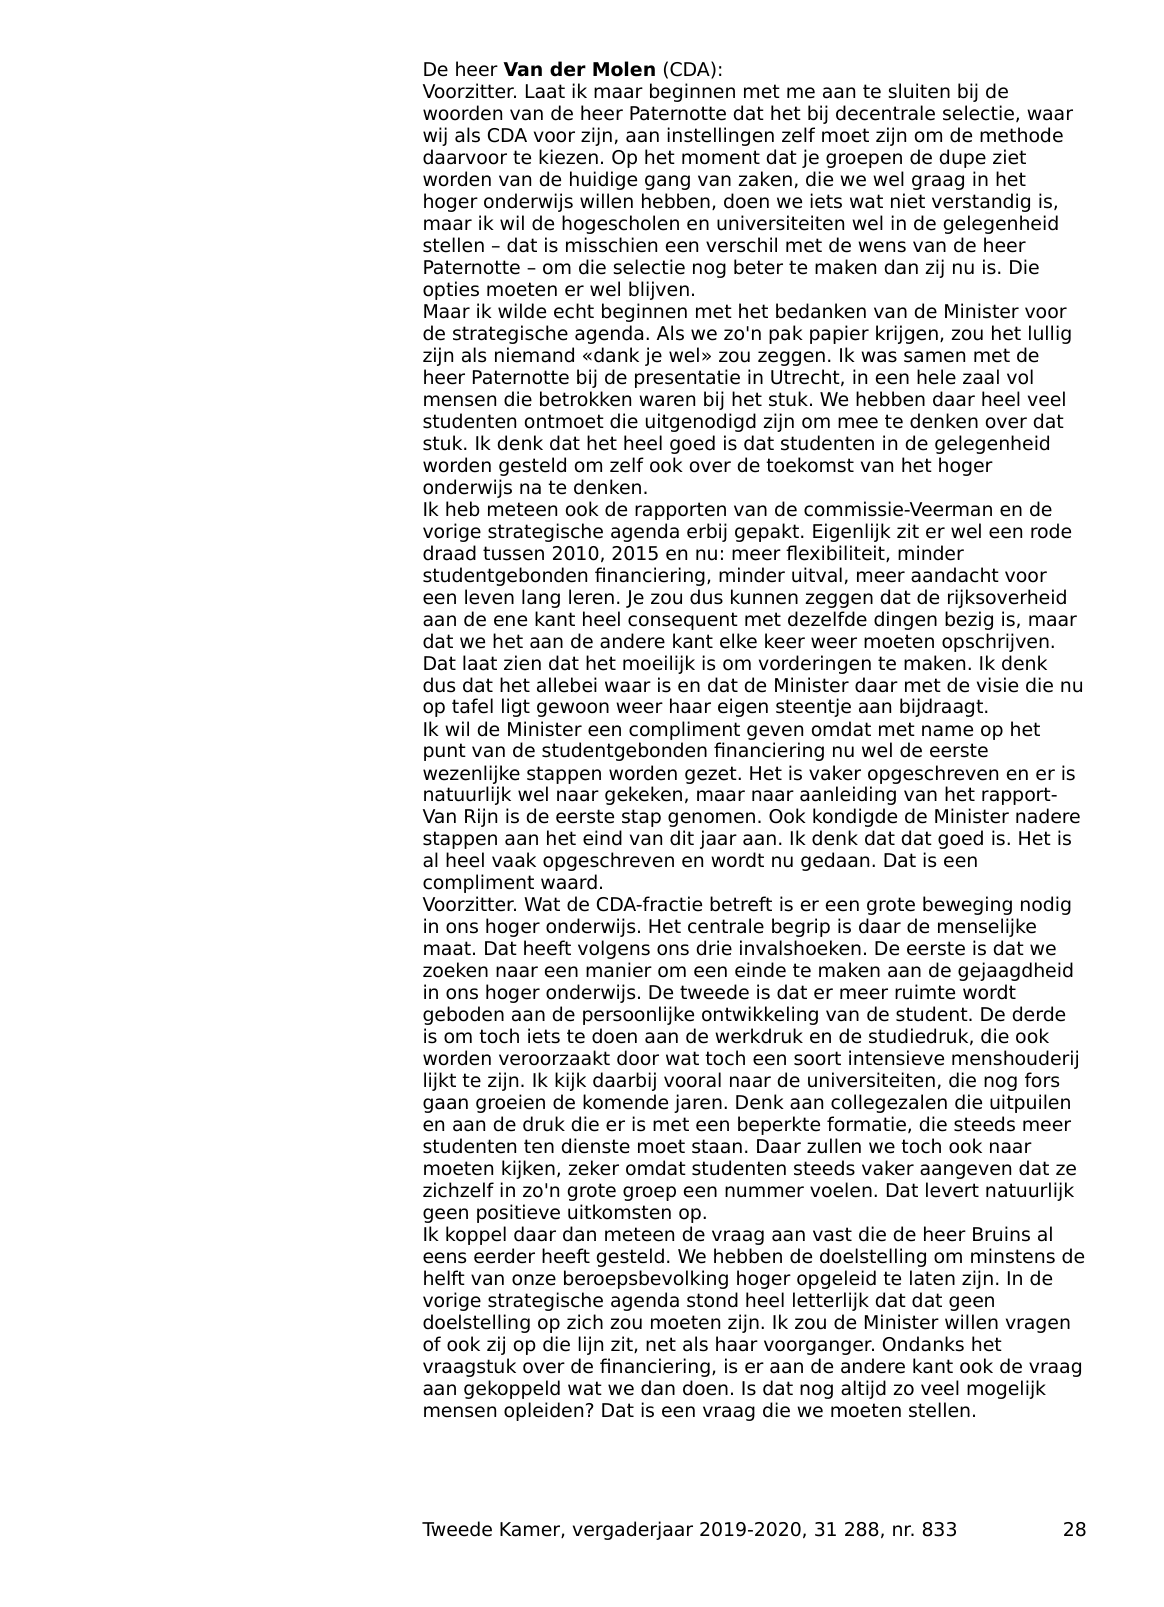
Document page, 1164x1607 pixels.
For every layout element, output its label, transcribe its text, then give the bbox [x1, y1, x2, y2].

text Ik heb meteen ook de rapporten van de commissie-Veerman en de vorige strategische agenda erbij gepakt. Eigenlijk zit er wel een rode draad tussen 2010, 2015 en nu: meer flexibiliteit, minder studentgebonden financiering, minder uitval, meer aandacht voor een leven lang leren. Je zou dus kunnen zeggen dat de rijksoverheid aan de ene kant heel consequent met dezelfde dingen bezig is, maar dat we het aan de andere kant elke keer weer moeten opschrijven. Dat laat zien dat het moeilijk is om vorderingen te maken. Ik denk dus dat het allebei waar is en dat de Minister daar met de visie die nu op tafel ligt gewoon weer haar eigen steentje aan bijdraagt. [422, 499, 1087, 718]
text Voorzitter. Laat ik maar beginnen met me aan te sluiten bij de woorden van de heer Paternotte dat het bij decentrale selectie, waar wij als CDA voor zijn, aan instellingen zelf moet zijn om de methode daarvoor te kiezen. Op het moment dat je groepen de dupe ziet worden van de huidige gang van zaken, die we wel graag in het hoger onderwijs willen hebben, doen we iets wat niet verstandig is, maar ik wil de hogescholen en universiteiten wel in de gelegenheid stellen – dat is misschien een verschil met de wens van de heer Paternotte – om die selectie nog beter te maken dan zij nu is. Die opties moeten er wel blijven. [422, 81, 1087, 301]
text Ik wil de Minister een compliment geven omdat met name op het punt van de studentgebonden financiering nu wel de eerste wezenlijke stappen worden gezet. Het is vaker opgeschreven en er is natuurlijk wel naar gekeken, maar naar aanleiding van het rapport-Van Rijn is de eerste stap genomen. Ook kondigde de Minister nadere stappen aan het eind van dit jaar aan. Ik denk dat dat goed is. Het is al heel vaak opgeschreven en wordt nu gedaan. Dat is een compliment waard. [422, 718, 1087, 894]
text Voorzitter. Wat de CDA-fractie betreft is er een grote beweging nodig in ons hoger onderwijs. Het centrale begrip is daar de menselijke maat. Dat heeft volgens ons drie invalshoeken. De eerste is dat we zoeken naar een manier om een einde te maken aan de gejaagdheid in ons hoger onderwijs. De tweede is dat er meer ruimte wordt geboden aan de persoonlijke ontwikkeling van de student. De derde is om toch iets te doen aan de werkdruk en de studiedruk, die ook worden veroorzaakt door wat toch een soort intensieve menshouderij lijkt te zijn. Ik kijk daarbij vooral naar de universiteiten, die nog fors gaan groeien de komende jaren. Denk aan collegezalen die uitpuilen en aan de druk die er is met een beperkte formatie, die steeds meer studenten ten dienste moet staan. Daar zullen we toch ook naar moeten kijken, zeker omdat studenten steeds vaker aangeven dat ze zichzelf in zo'n grote groep een nummer voelen. Dat levert natuurlijk geen positieve uitkomsten op. [422, 894, 1087, 1224]
text De heer Van der Molen (CDA): [422, 59, 1087, 81]
text Ik koppel daar dan meteen de vraag aan vast die de heer Bruins al eens eerder heeft gesteld. We hebben de doelstelling om minstens de helft van onze beroepsbevolking hoger opgeleid te laten zijn. In de vorige strategische agenda stond heel letterlijk dat dat geen doelstelling op zich zou moeten zijn. Ik zou de Minister willen vragen of ook zij op die lijn zit, net als haar voorganger. Ondanks het vraagstuk over de financiering, is er aan de andere kant ook de vraag aan gekoppeld wat we dan doen. Is dat nog altijd zo veel mogelijk mensen opleiden? Dat is een vraag die we moeten stellen. [422, 1224, 1087, 1422]
text Maar ik wilde echt beginnen met het bedanken van de Minister voor de strategische agenda. Als we zo'n pak papier krijgen, zou het lullig zijn als niemand «dank je wel» zou zeggen. Ik was samen met de heer Paternotte bij de presentatie in Utrecht, in een hele zaal vol mensen die betrokken waren bij het stuk. We hebben daar heel veel studenten ontmoet die uitgenodigd zijn om mee te denken over dat stuk. Ik denk dat het heel goed is dat studenten in de gelegenheid worden gesteld om zelf ook over de toekomst van het hoger onderwijs na te denken. [422, 301, 1087, 499]
